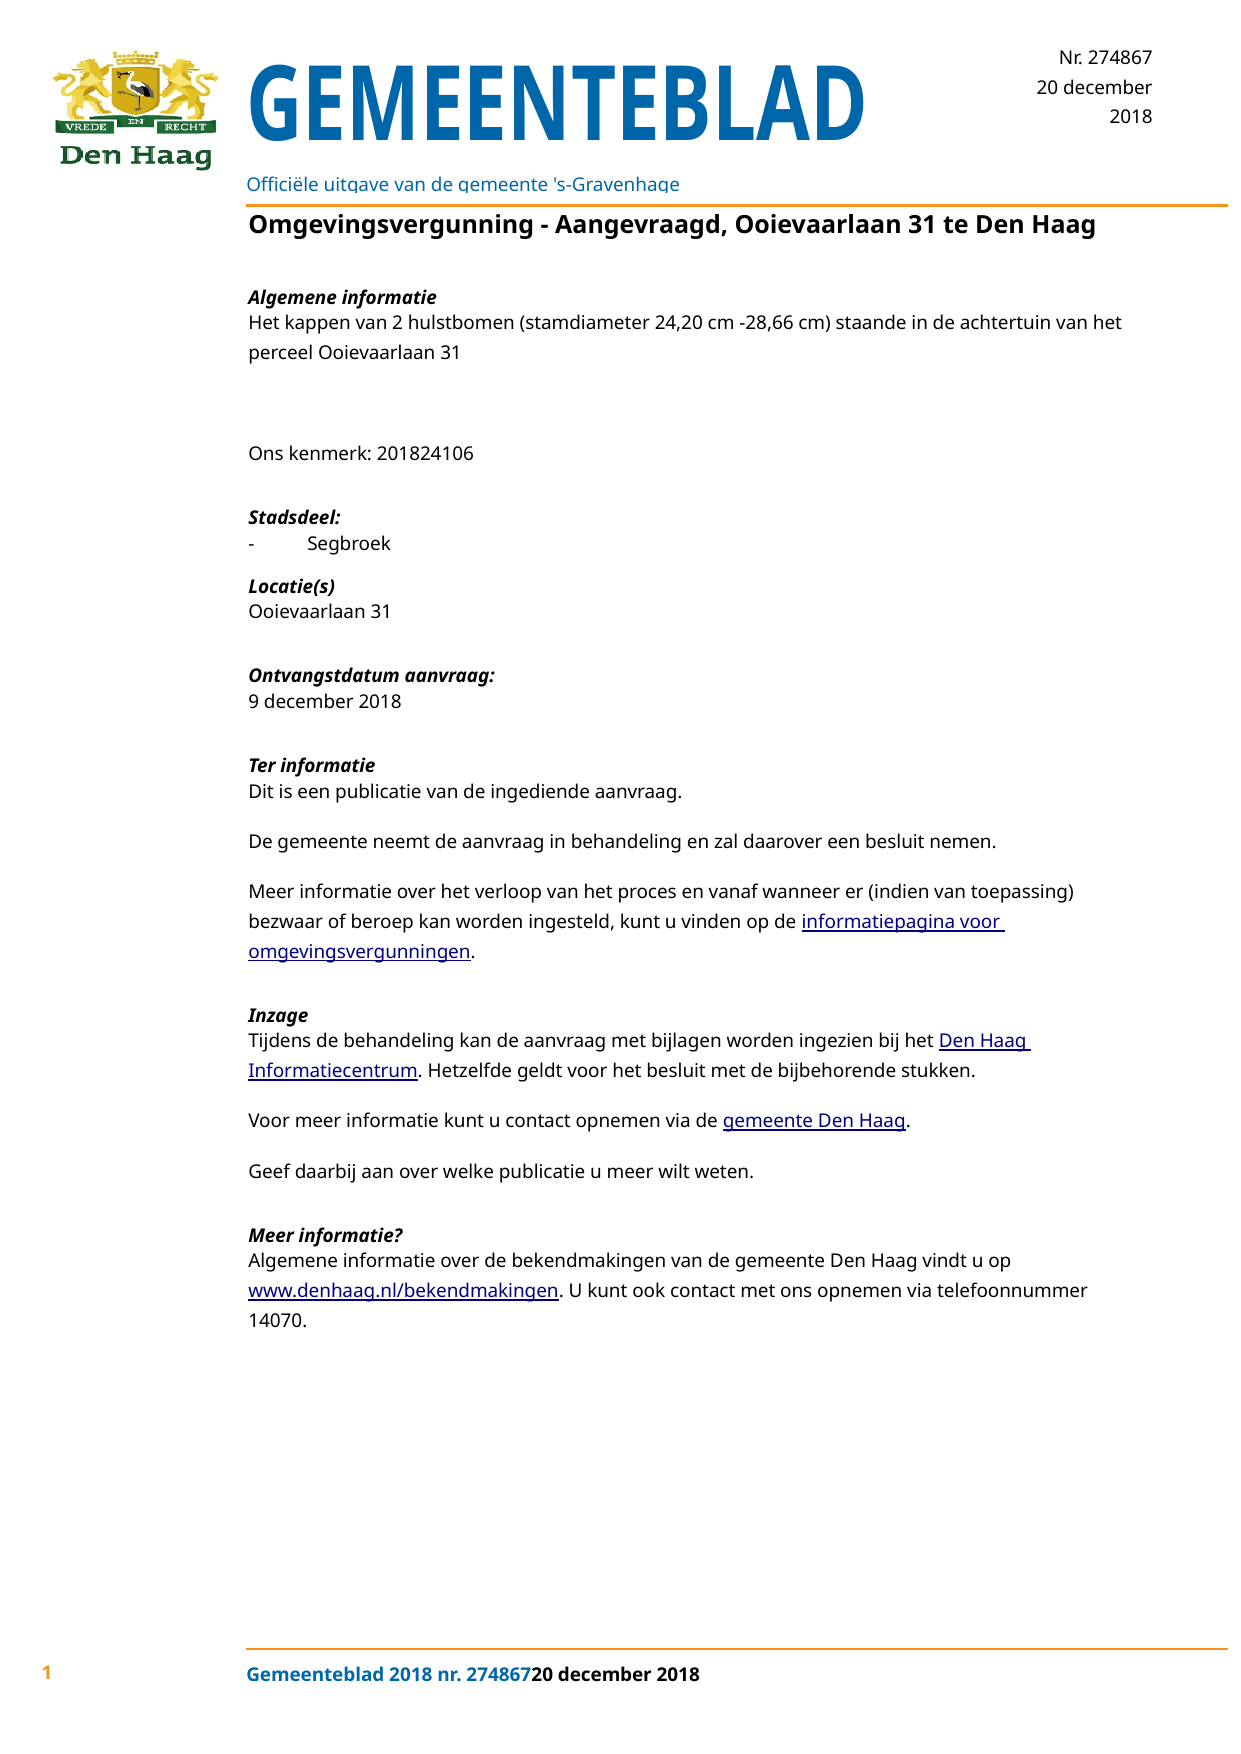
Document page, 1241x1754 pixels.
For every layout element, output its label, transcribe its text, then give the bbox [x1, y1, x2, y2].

text Ooievaarlaan 31 [248, 598, 1152, 624]
text Ter informatie [248, 752, 1152, 778]
text Algemene informatie [248, 284, 1152, 309]
text Omgevingsvergunning - Aangevraagd, Ooievaarlaan 31 te Den Haag [248, 207, 1152, 241]
text Meer informatie over het verloop van het proces en vanaf wanneer er (indien van toepassing) bezwaar of beroep kan worden ingesteld, kunt u vinden op de informatiepagina voor omgevingsvergunningen. [248, 879, 1152, 964]
text Ons kenmerk: 201824106 [248, 440, 1152, 466]
text Stadsdeel: [248, 504, 1152, 530]
text Ontvangstdatum aanvraag: [248, 662, 1152, 688]
text Dit is een publicatie van de ingediende aanvraag. [248, 778, 1152, 804]
text Het kappen van 2 hulstbomen (stamdiameter 24,20 cm -28,66 cm) staande in de achtertuin van het perceel Ooievaarlaan 31 [248, 309, 1152, 365]
text Voor meer informatie kunt u contact opnemen via de gemeente Den Haag. [248, 1108, 1152, 1133]
text Algemene informatie over de bekendmakingen van de gemeente Den Haag vindt u op www.denhaag.nl/bekendmakingen. U kunt ook contact met ons opnemen via telefoonnummer 14070. [248, 1248, 1152, 1333]
text Geef daarbij aan over welke publicatie u meer wilt weten. [248, 1158, 1152, 1184]
list Segbroek [248, 530, 1152, 555]
text Tijdens de behandeling kan de aanvraag met bijlagen worden ingezien bij het Den Haag Informatiecentrum. Hetzelfde geldt voor het besluit met de bijbehorende stukken. [248, 1028, 1152, 1083]
text Meer informatie? [248, 1222, 1152, 1248]
text 9 december 2018 [248, 688, 1152, 714]
text Locatie(s) [248, 573, 1152, 598]
picture [41, 47, 231, 172]
text Inzage [248, 1002, 1152, 1028]
text De gemeente neemt de aanvraag in behandeling en zal daarover een besluit nemen. [248, 828, 1152, 854]
